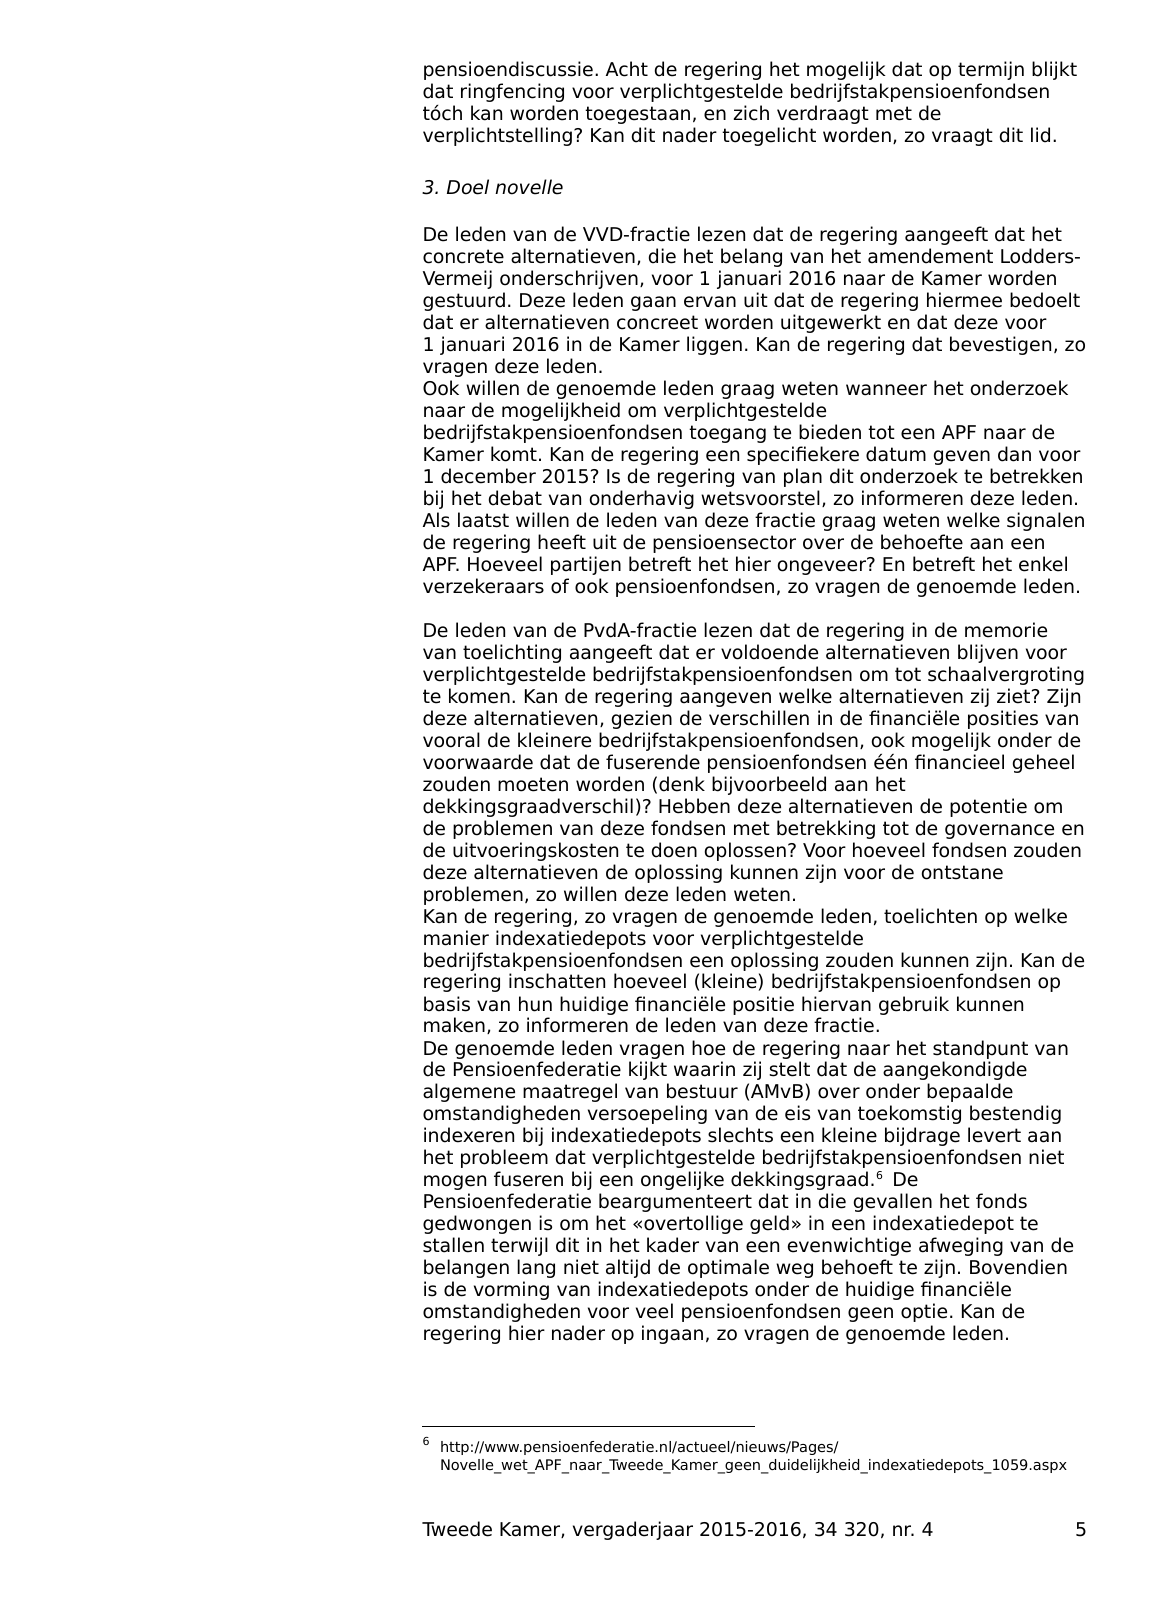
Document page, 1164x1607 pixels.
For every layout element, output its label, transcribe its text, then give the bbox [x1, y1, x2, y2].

text pensioendiscussie. Acht de regering het mogelijk dat op termijn blijkt dat ringfencing voor verplichtgestelde bedrijfstakpensioenfondsen tóch kan worden toegestaan, en zich verdraagt met de verplichtstelling? Kan dit nader toegelicht worden, zo vraagt dit lid. [422, 59, 1087, 147]
text De genoemde leden vragen hoe de regering naar het standpunt van de Pensioenfederatie kijkt waarin zij stelt dat de aangekondigde algemene maatregel van bestuur (AMvB) over onder bepaalde omstandigheden versoepeling van de eis van toekomstig bestendig indexeren bij indexatiedepots slechts een kleine bijdrage levert aan het probleem dat verplichtgestelde bedrijfstakpensioenfondsen niet mogen fuseren bij een ongelijke dekkingsgraad. De Pensioenfederatie beargumenteert dat in die gevallen het fonds gedwongen is om het «overtollige geld» in een indexatiedepot te stallen terwijl dit in het kader van een evenwichtige afweging van de belangen lang niet altijd de optimale weg behoeft te zijn. Bovendien is de vorming van indexatiedepots onder de huidige financiële omstandigheden voor veel pensioenfondsen geen optie. Kan de regering hier nader op ingaan, zo vragen de genoemde leden. [422, 1037, 1087, 1345]
subtitle 3. Doel novelle [422, 177, 1087, 199]
text Kan de regering, zo vragen de genoemde leden, toelichten op welke manier indexatiedepots voor verplichtgestelde bedrijfstakpensioenfondsen een oplossing zouden kunnen zijn. Kan de regering inschatten hoeveel (kleine) bedrijfstakpensioenfondsen op basis van hun huidige financiële positie hiervan gebruik kunnen maken, zo informeren de leden van deze fractie. [422, 906, 1087, 1037]
text http://www.pensioenfederatie.nl/actueel/nieuws/Pages/Novelle_wet_APF_naar_Tweede_Kamer_geen_duidelijkheid_indexatiedepots_1059.aspx [422, 1435, 1087, 1474]
text De leden van de PvdA-fractie lezen dat de regering in de memorie van toelichting aangeeft dat er voldoende alternatieven blijven voor verplichtgestelde bedrijfstakpensioenfondsen om tot schaalvergroting te komen. Kan de regering aangeven welke alternatieven zij ziet? Zijn deze alternatieven, gezien de verschillen in de financiële posities van vooral de kleinere bedrijfstakpensioenfondsen, ook mogelijk onder de voorwaarde dat de fuserende pensioenfondsen één financieel geheel zouden moeten worden (denk bijvoorbeeld aan het dekkingsgraadverschil)? Hebben deze alternatieven de potentie om de problemen van deze fondsen met betrekking tot de governance en de uitvoeringskosten te doen oplossen? Voor hoeveel fondsen zouden deze alternatieven de oplossing kunnen zijn voor de ontstane problemen, zo willen deze leden weten. [422, 620, 1087, 906]
text Als laatst willen de leden van deze fractie graag weten welke signalen de regering heeft uit de pensioensector over de behoefte aan een APF. Hoeveel partijen betreft het hier ongeveer? En betreft het enkel verzekeraars of ook pensioenfondsen, zo vragen de genoemde leden. [422, 510, 1087, 598]
text Ook willen de genoemde leden graag weten wanneer het onderzoek naar de mogelijkheid om verplichtgestelde bedrijfstakpensioenfondsen toegang te bieden tot een APF naar de Kamer komt. Kan de regering een specifiekere datum geven dan voor 1 december 2015? Is de regering van plan dit onderzoek te betrekken bij het debat van onderhavig wetsvoorstel, zo informeren deze leden. [422, 378, 1087, 510]
text De leden van de VVD-fractie lezen dat de regering aangeeft dat het concrete alternatieven, die het belang van het amendement Lodders-Vermeij onderschrijven, voor 1 januari 2016 naar de Kamer worden gestuurd. Deze leden gaan ervan uit dat de regering hiermee bedoelt dat er alternatieven concreet worden uitgewerkt en dat deze voor 1 januari 2016 in de Kamer liggen. Kan de regering dat bevestigen, zo vragen deze leden. [422, 224, 1087, 378]
